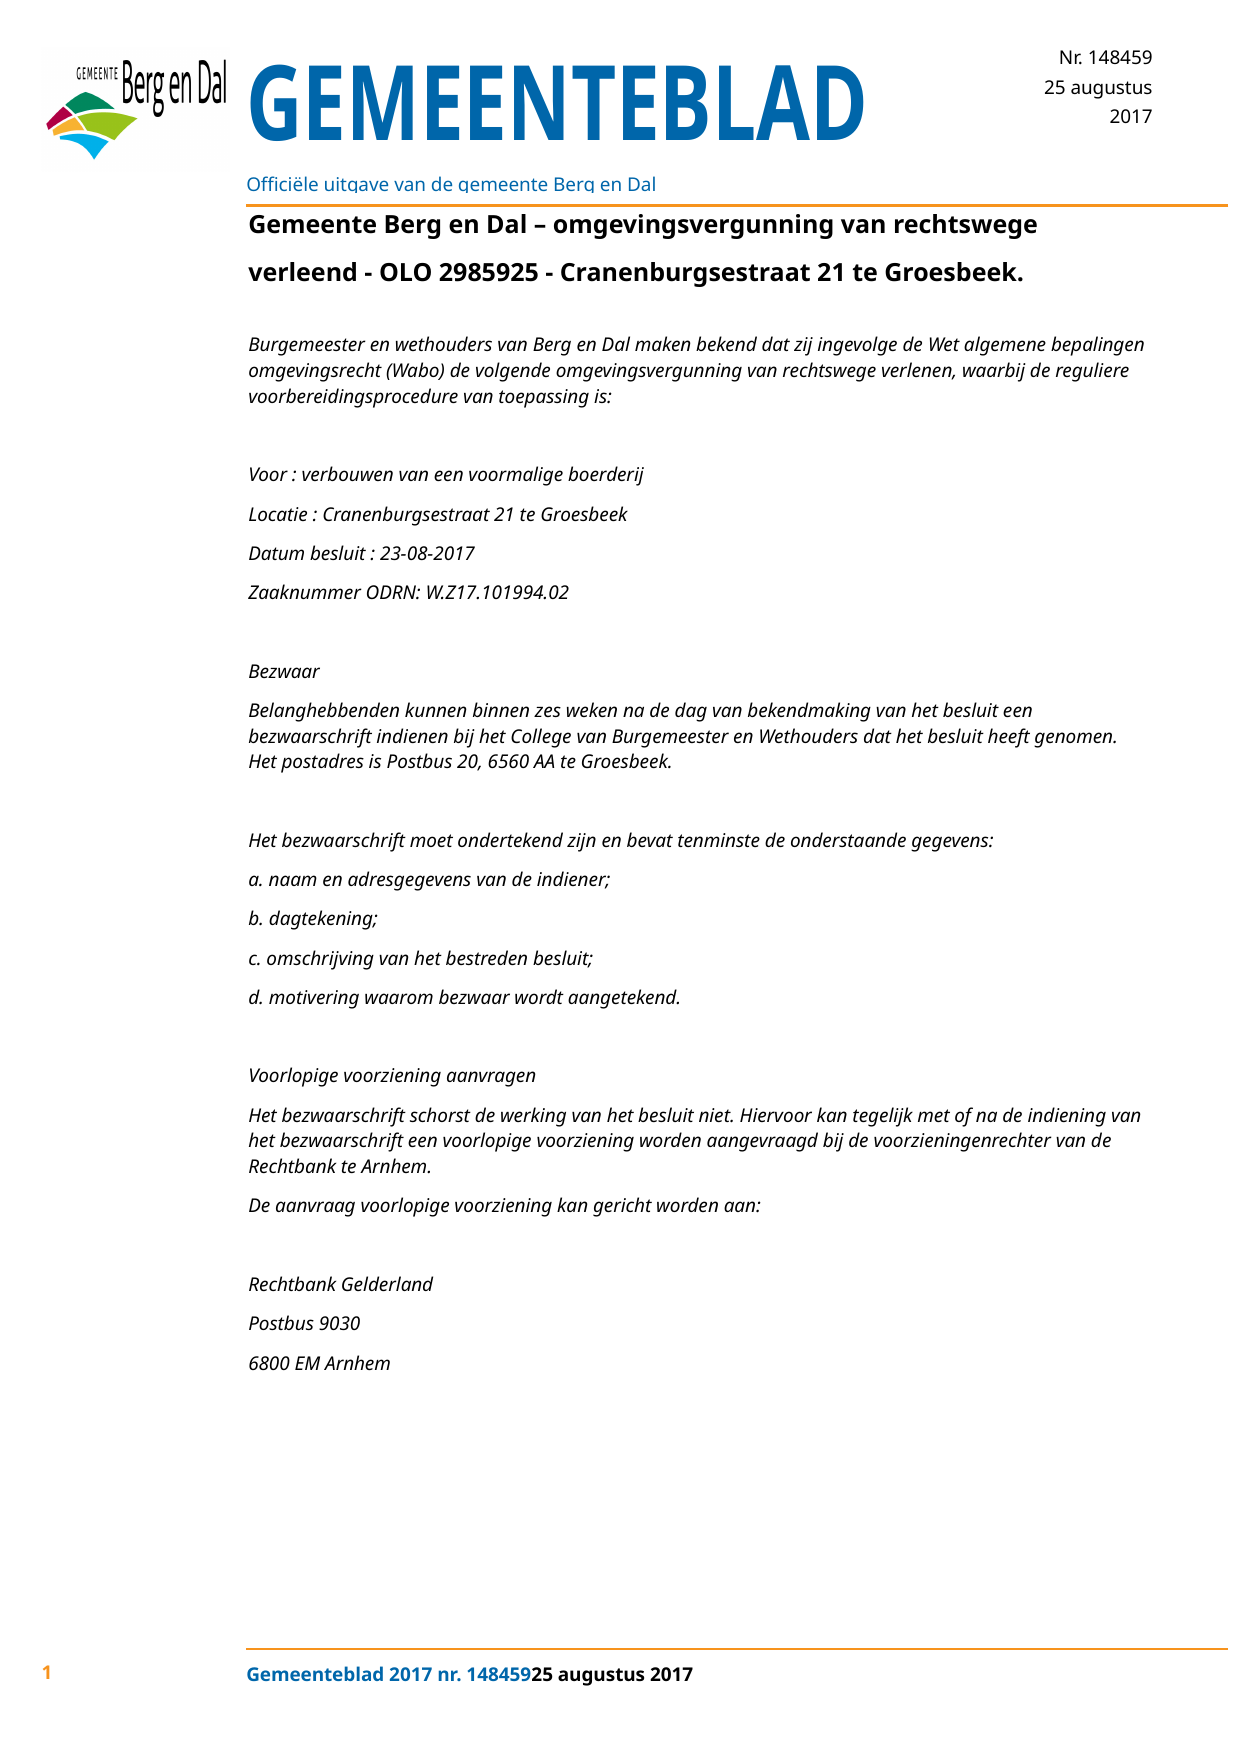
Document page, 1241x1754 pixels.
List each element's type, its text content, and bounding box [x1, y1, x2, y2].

text Gemeente Berg en Dal – omgevingsvergunning van rechtswege verleend - OLO 2985925 - Cranenburgsestraat 21 te Groesbeek. [248, 207, 1152, 288]
text Postbus 9030 [248, 1311, 1152, 1336]
text b. dagtekening; [248, 906, 1152, 931]
text c. omschrijving van het bestreden besluit; [248, 945, 1152, 971]
text Rechtbank Gelderland [248, 1271, 1152, 1297]
text Bezwaar [248, 658, 1152, 683]
picture [41, 47, 231, 172]
text Zaaknummer ODRN: W.Z17.101994.02 [248, 579, 1152, 605]
text Het bezwaarschrift moet ondertekend zijn en bevat tenminste de onderstaande gegevens: [248, 827, 1152, 853]
text Voor : verbouwen van een voormalige boerderij [248, 461, 1152, 487]
text Locatie : Cranenburgsestraat 21 te Groesbeek [248, 501, 1152, 526]
text Datum besluit : 23-08-2017 [248, 540, 1152, 566]
text De aanvraag voorlopige voorziening kan gericht worden aan: [248, 1193, 1152, 1218]
text a. naam en adresgegevens van de indiener; [248, 866, 1152, 892]
text d. motivering waarom bezwaar wordt aangetekend. [248, 984, 1152, 1010]
text Het bezwaarschrift schorst de werking van het besluit niet. Hiervoor kan tegelijk met of na de indiening van het bezwaarschrift een voorlopige voorziening worden aangevraagd bij de voorzieningenrechter van de Rechtbank te Arnhem. [248, 1102, 1152, 1179]
text Voorlopige voorziening aanvragen [248, 1063, 1152, 1088]
text Burgemeester en wethouders van Berg en Dal maken bekend dat zij ingevolge de Wet algemene bepalingen omgevingsrecht (Wabo) de volgende omgevingsvergunning van rechtswege verlenen, waarbij de reguliere voorbereidingsprocedure van toepassing is: [248, 331, 1152, 409]
text Belanghebbenden kunnen binnen zes weken na de dag van bekendmaking van het besluit een bezwaarschrift indienen bij het College van Burgemeester en Wethouders dat het besluit heeft genomen. Het postadres is Postbus 20, 6560 AA te Groesbeek. [248, 697, 1152, 774]
text 6800 EM Arnhem [248, 1350, 1152, 1376]
